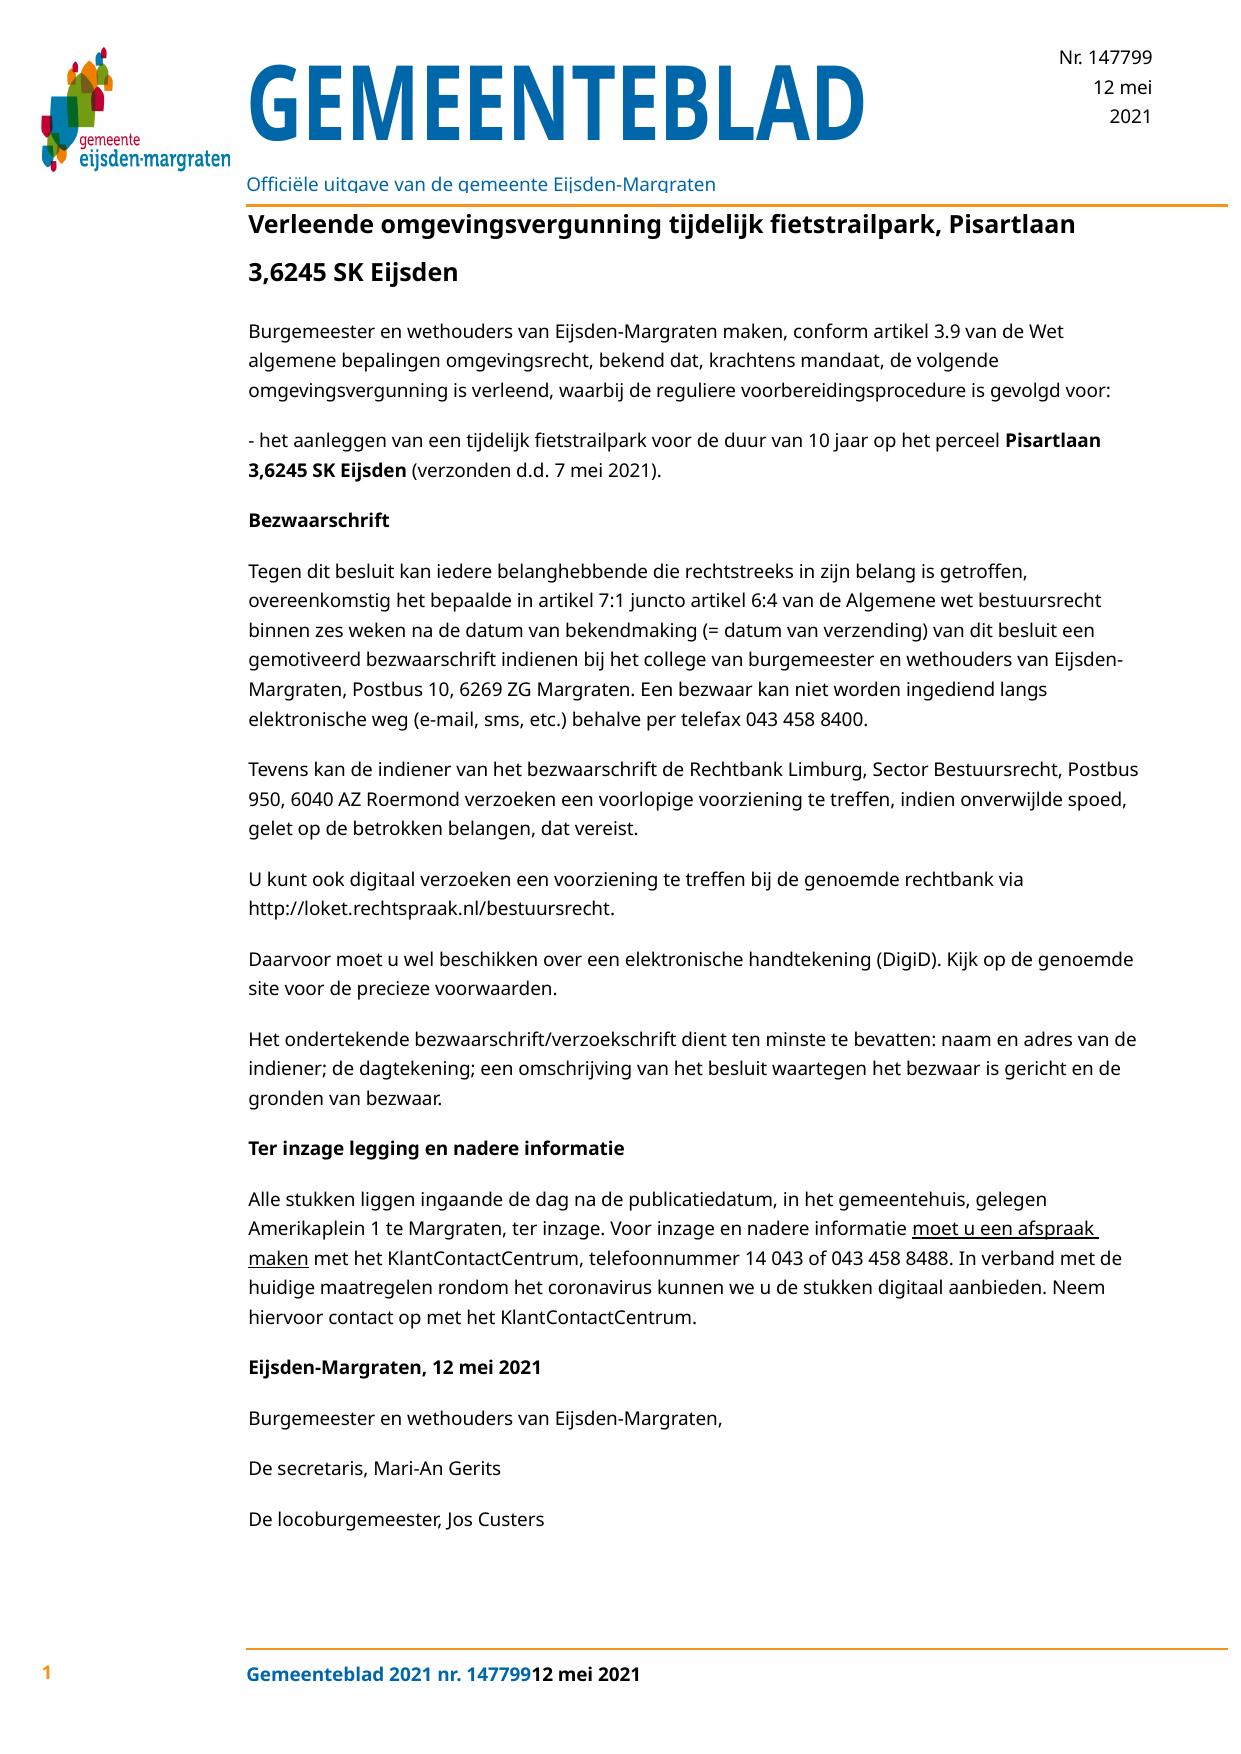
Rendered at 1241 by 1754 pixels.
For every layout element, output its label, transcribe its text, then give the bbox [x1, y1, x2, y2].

text Alle stukken liggen ingaande de dag na de publicatiedatum, in het gemeentehuis, gelegen Amerikaplein 1 te Margraten, ter inzage. Voor inzage en nadere informatie moet u een afspraak maken met het KlantContactCentrum, telefoonnummer 14 043 of 043 458 8488. In verband met de huidige maatregelen rondom het coronavirus kunnen we u de stukken digitaal aanbieden. Neem hiervoor contact op met het KlantContactCentrum. [248, 1186, 1152, 1330]
text Ter inzage legging en nadere informatie [248, 1135, 1152, 1161]
text - het aanleggen van een tijdelijk fietstrailpark voor de duur van 10 jaar op het perceel Pisartlaan 3,6245 SK Eijsden (verzonden d.d. 7 mei 2021). [248, 427, 1152, 483]
text Burgemeester en wethouders van Eijsden-Margraten, [248, 1405, 1152, 1431]
text Daarvoor moet u wel beschikken over een elektronische handtekening (DigiD). Kijk op de genoemde site voor de precieze voorwaarden. [248, 946, 1152, 1001]
text De secretaris, Mari-An Gerits [248, 1455, 1152, 1481]
text Tevens kan de indiener van het bezwaarschrift de Rechtbank Limburg, Sector Bestuursrecht, Postbus 950, 6040 AZ Roermond verzoeken een voorlopige voorziening te treffen, indien onverwijlde spoed, gelet op de betrokken belangen, dat vereist. [248, 756, 1152, 841]
text Verleende omgevingsvergunning tijdelijk fietstrailpark, Pisartlaan 3,6245 SK Eijsden [248, 207, 1152, 288]
text Tegen dit besluit kan iedere belanghebbende die rechtstreeks in zijn belang is getroffen, overeenkomstig het bepaalde in artikel 7:1 juncto artikel 6:4 van de Algemene wet bestuursrecht binnen zes weken na de datum van bekendmaking (= datum van verzending) van dit besluit een gemotiveerd bezwaarschrift indienen bij het college van burgemeester en wethouders van Eijsden-Margraten, Postbus 10, 6269 ZG Margraten. Een bezwaar kan niet worden ingediend langs elektronische weg (e-mail, sms, etc.) behalve per telefax 043 458 8400. [248, 558, 1152, 732]
text U kunt ook digitaal verzoeken een voorziening te treffen bij de genoemde rechtbank via http://loket.rechtspraak.nl/bestuursrecht. [248, 866, 1152, 921]
text Het ondertekende bezwaarschrift/verzoekschrift dient ten minste te bevatten: naam en adres van de indiener; de dagtekening; een omschrijving van het besluit waartegen het bezwaar is gericht en de gronden van bezwaar. [248, 1026, 1152, 1111]
text De locoburgemeester, Jos Custers [248, 1506, 1152, 1532]
text Bezwaarschrift [248, 507, 1152, 533]
text Eijsden-Margraten, 12 mei 2021 [248, 1354, 1152, 1380]
text Burgemeester en wethouders van Eijsden-Margraten maken, conform artikel 3.9 van de Wet algemene bepalingen omgevingsrecht, bekend dat, krachtens mandaat, de volgende omgevingsvergunning is verleend, waarbij de reguliere voorbereidingsprocedure is gevolgd voor: [248, 318, 1152, 403]
picture [41, 47, 231, 172]
